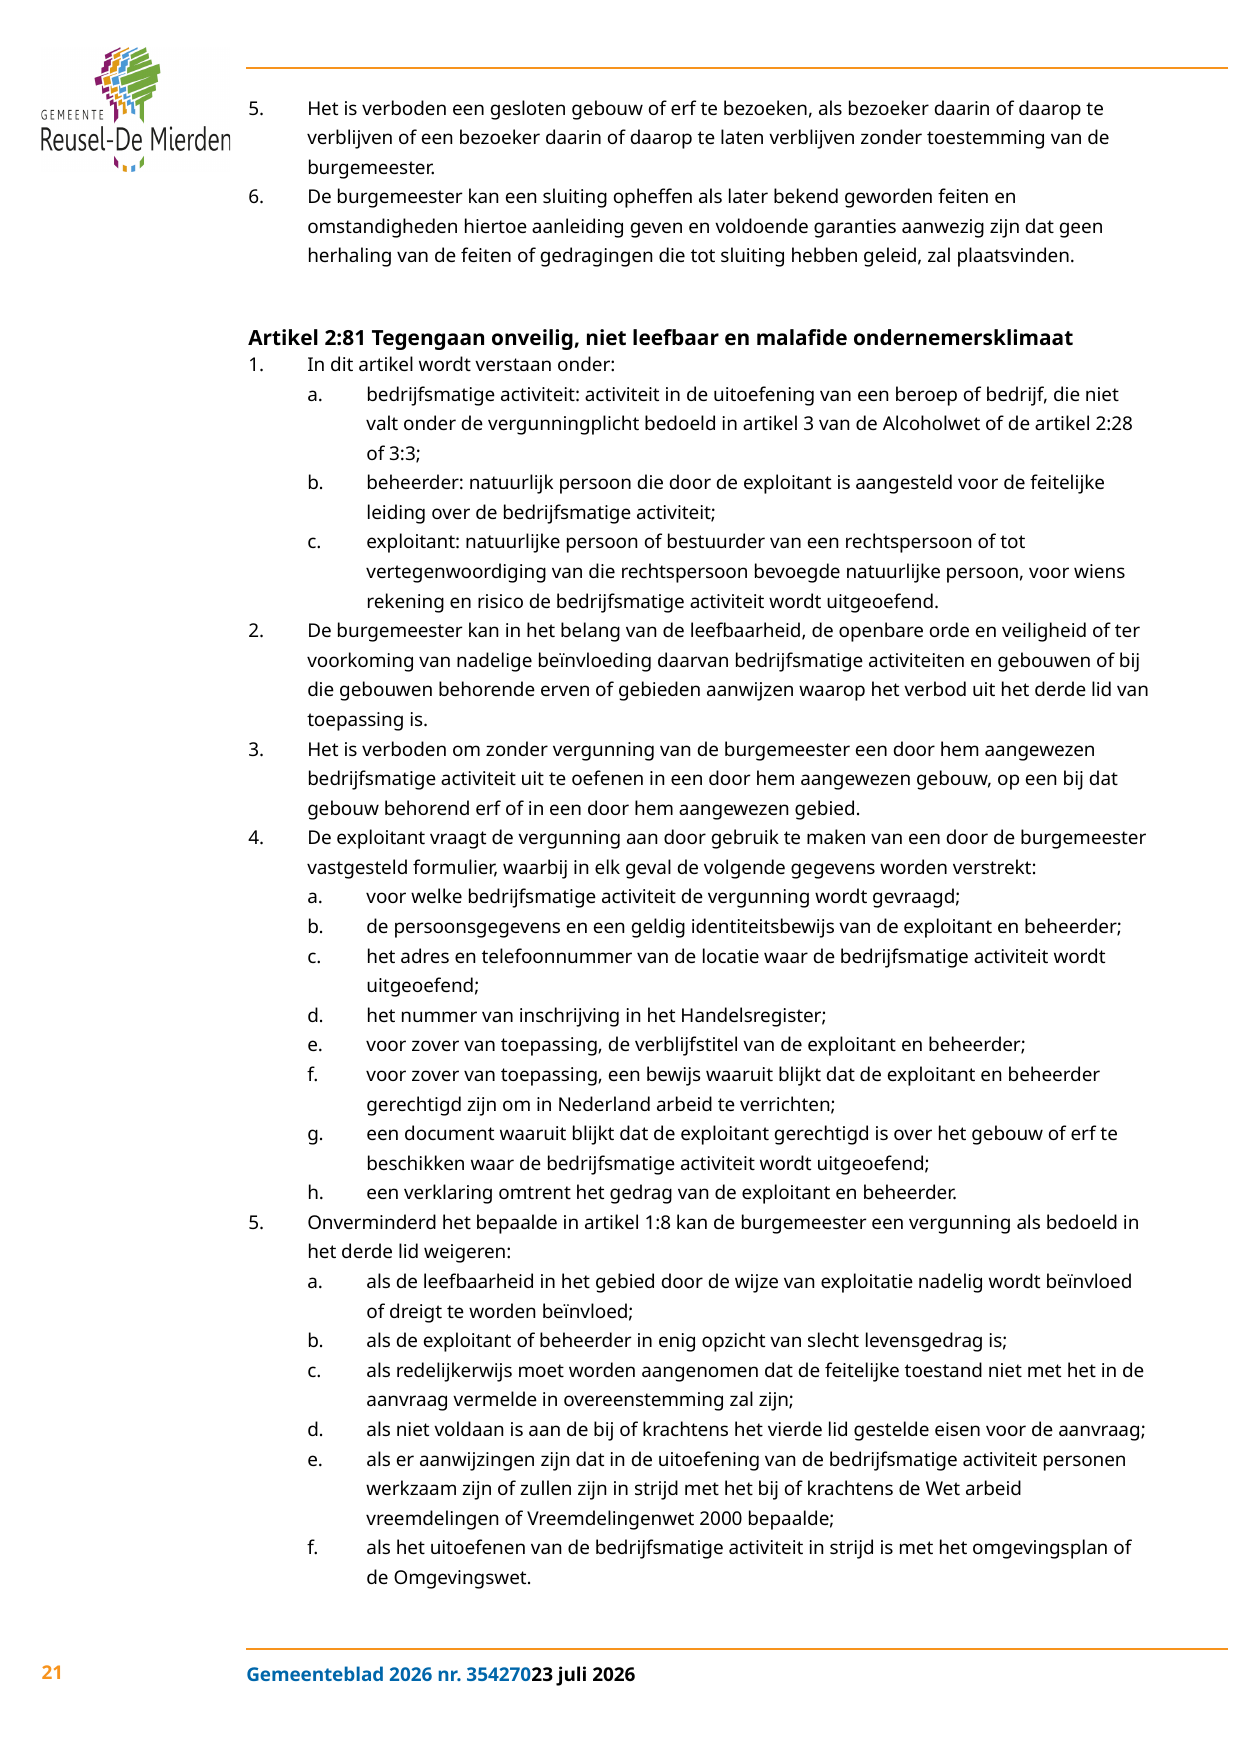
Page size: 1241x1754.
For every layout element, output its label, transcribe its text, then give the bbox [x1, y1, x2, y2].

list als er aanwijzingen zijn dat in de uitoefening van de bedrijfsmatige activiteit personen werkzaam zijn of zullen zijn in strijd met het bij of krachtens de Wet arbeid vreemdelingen of Vreemdelingenwet 2000 bepaalde; [307, 1446, 1152, 1531]
list In dit artikel wordt verstaan onder: [248, 351, 1152, 377]
list Onverminderd het bepaalde in artikel 1:8 kan de burgemeester een vergunning als bedoeld in het derde lid weigeren: [248, 1209, 1152, 1264]
list als redelijkerwijs moet worden aangenomen dat de feitelijke toestand niet met het in de aanvraag vermelde in overeenstemming zal zijn; [307, 1357, 1152, 1412]
list De burgemeester kan een sluiting opheffen als later bekend geworden feiten en omstandigheden hiertoe aanleiding geven en voldoende garanties aanwezig zijn dat geen herhaling van de feiten of gedragingen die tot sluiting hebben geleid, zal plaatsvinden. [248, 183, 1152, 268]
list bedrijfsmatige activiteit: activiteit in de uitoefening van een beroep of bedrijf, die niet valt onder de vergunningplicht bedoeld in artikel 3 van de Alcoholwet of de artikel 2:28 of 3:3; [307, 381, 1152, 466]
list het adres en telefoonnummer van de locatie waar de bedrijfsmatige activiteit wordt uitgeoefend; [307, 943, 1152, 998]
list Het is verboden om zonder vergunning van de burgemeester een door hem aangewezen bedrijfsmatige activiteit uit te oefenen in een door hem aangewezen gebouw, op een bij dat gebouw behorend erf of in een door hem aangewezen gebied. [248, 736, 1152, 821]
list als de leefbaarheid in het gebied door de wijze van exploitatie nadelig wordt beïnvloed of dreigt te worden beïnvloed; [307, 1268, 1152, 1323]
list als niet voldaan is aan de bij of krachtens het vierde lid gestelde eisen voor de aanvraag; [307, 1416, 1152, 1442]
list Het is verboden een gesloten gebouw of erf te bezoeken, als bezoeker daarin of daarop te verblijven of een bezoeker daarin of daarop te laten verblijven zonder toestemming van de burgemeester. [248, 95, 1152, 180]
list exploitant: natuurlijke persoon of bestuurder van een rechtspersoon of tot vertegenwoordiging van die rechtspersoon bevoegde natuurlijke persoon, voor wiens rekening en risico de bedrijfsmatige activiteit wordt uitgeoefend. [307, 529, 1152, 613]
picture [41, 47, 231, 172]
list de persoonsgegevens en een geldig identiteitsbewijs van de exploitant en beheerder; [307, 913, 1152, 939]
list als de exploitant of beheerder in enig opzicht van slecht levensgedrag is; [307, 1327, 1152, 1353]
text Artikel 2:81 Tegengaan onveilig, niet leefbaar en malafide ondernemersklimaat [248, 323, 1152, 351]
list voor zover van toepassing, de verblijfstitel van de exploitant en beheerder; [307, 1032, 1152, 1057]
list als het uitoefenen van de bedrijfsmatige activiteit in strijd is met het omgevingsplan of de Omgevingswet. [307, 1534, 1152, 1590]
list De burgemeester kan in het belang van de leefbaarheid, de openbare orde en veiligheid of ter voorkoming van nadelige beïnvloeding daarvan bedrijfsmatige activiteiten en gebouwen of bij die gebouwen behorende erven of gebieden aanwijzen waarop het verbod uit het derde lid van toepassing is. [248, 617, 1152, 732]
list een document waaruit blijkt dat de exploitant gerechtigd is over het gebouw of erf te beschikken waar de bedrijfsmatige activiteit wordt uitgeoefend; [307, 1120, 1152, 1176]
list een verklaring omtrent het gedrag van de exploitant en beheerder. [307, 1179, 1152, 1205]
list beheerder: natuurlijk persoon die door de exploitant is aangesteld voor de feitelijke leiding over de bedrijfsmatige activiteit; [307, 469, 1152, 525]
list De exploitant vraagt de vergunning aan door gebruik te maken van een door de burgemeester vastgesteld formulier, waarbij in elk geval de volgende gegevens worden verstrekt: [248, 824, 1152, 880]
list voor zover van toepassing, een bewijs waaruit blijkt dat de exploitant en beheerder gerechtigd zijn om in Nederland arbeid te verrichten; [307, 1061, 1152, 1116]
list voor welke bedrijfsmatige activiteit de vergunning wordt gevraagd; [307, 884, 1152, 909]
list het nummer van inschrijving in het Handelsregister; [307, 1002, 1152, 1028]
